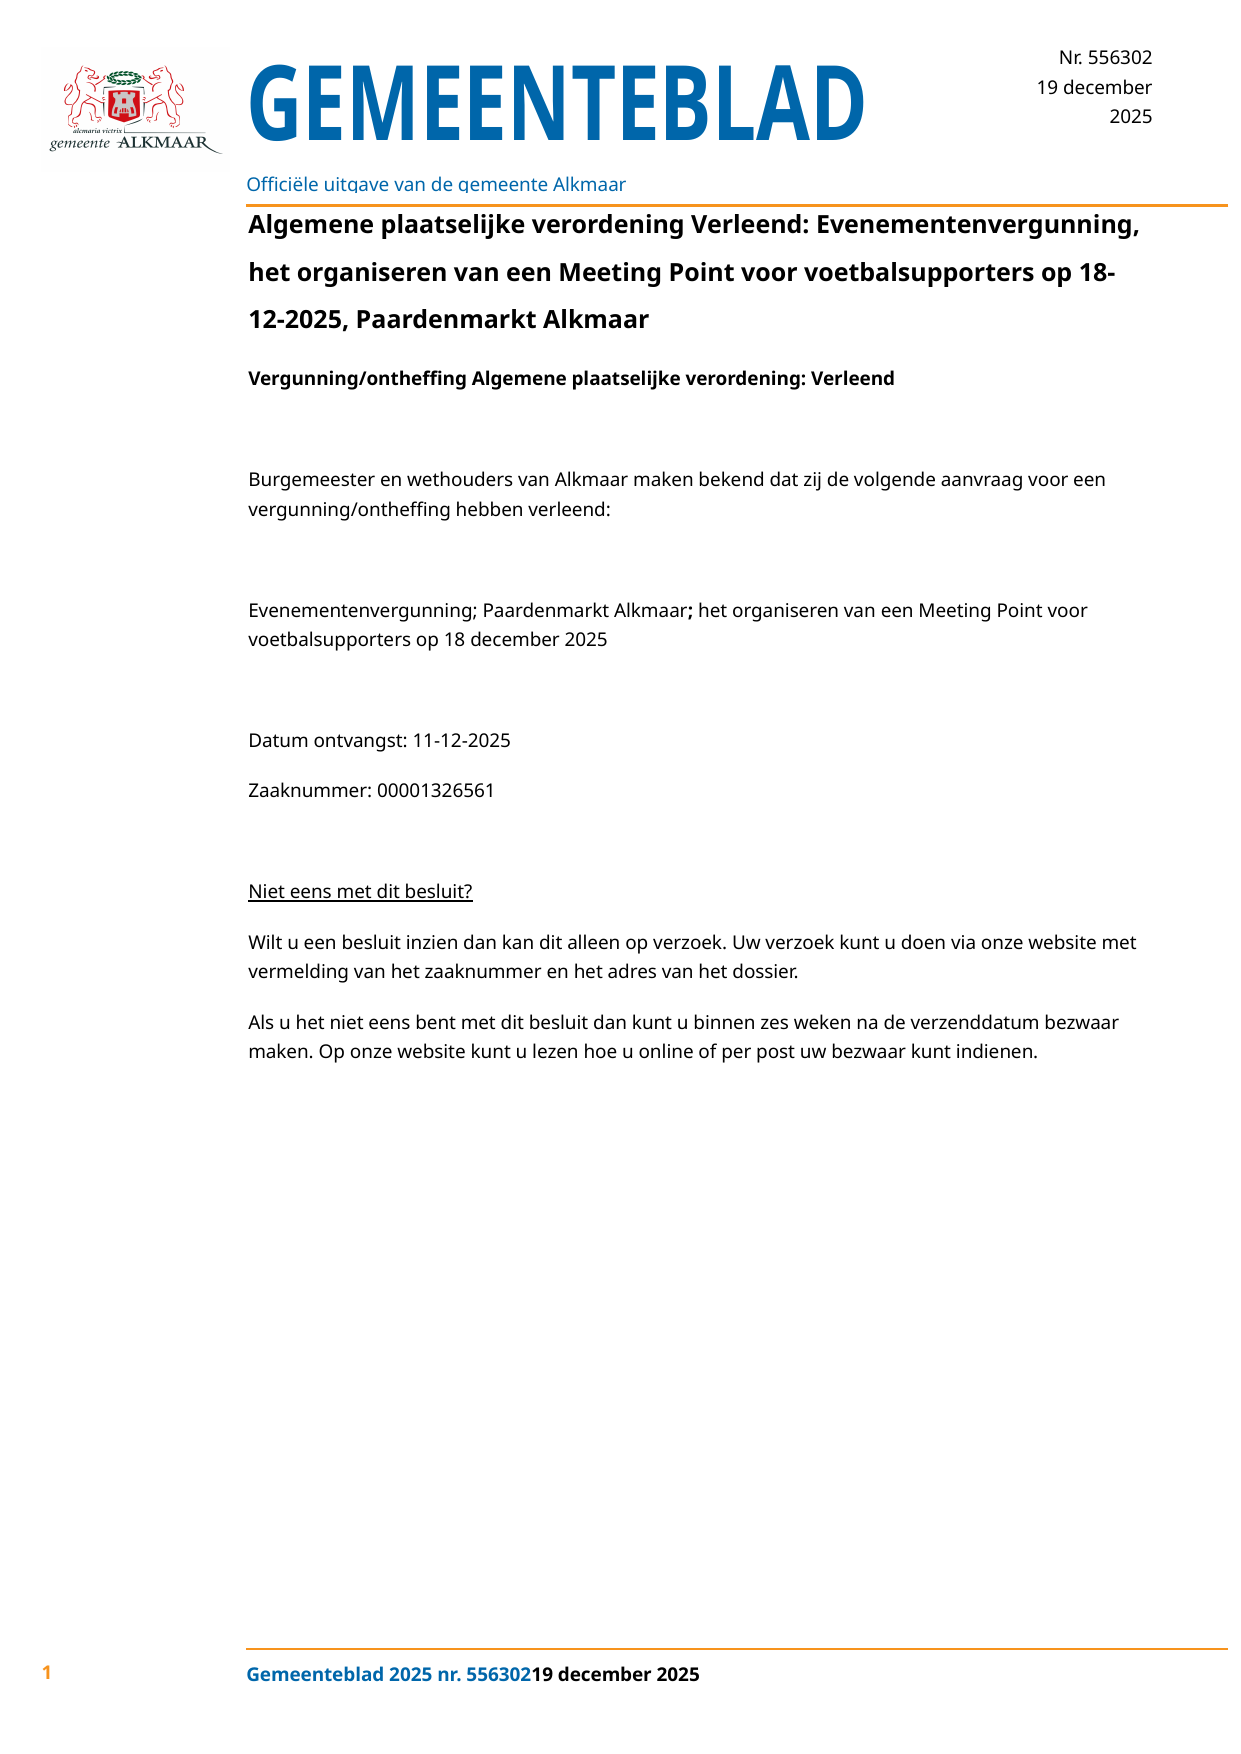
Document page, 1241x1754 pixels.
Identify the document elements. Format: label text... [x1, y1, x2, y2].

text Datum ontvangst: 11-12-2025 [248, 727, 1152, 753]
picture [41, 47, 231, 172]
text Zaaknummer: 00001326561 [248, 778, 1152, 803]
text Evenementenvergunning; Paardenmarkt Alkmaar; het organiseren van een Meeting Point voor voetbalsupporters op 18 december 2025 [248, 597, 1152, 652]
text Wilt u een besluit inzien dan kan dit alleen op verzoek. Uw verzoek kunt u doen via onze website met vermelding van het zaaknummer en het adres van het dossier. [248, 929, 1152, 984]
text Niet eens met dit besluit? [248, 878, 1152, 904]
text Vergunning/ontheffing Algemene plaatselijke verordening: Verleend [248, 366, 1152, 391]
text Algemene plaatselijke verordening Verleend: Evenementenvergunning, het organiseren van een Meeting Point voor voetbalsupporters op 18-12-2025, Paardenmarkt Alkmaar [248, 207, 1152, 336]
text Als u het niet eens bent met dit besluit dan kunt u binnen zes weken na de verzenddatum bezwaar maken. Op onze website kunt u lezen hoe u online of per post uw bezwaar kunt indienen. [248, 1009, 1152, 1064]
text Burgemeester en wethouders van Alkmaar maken bekend dat zij de volgende aanvraag voor een vergunning/ontheffing hebben verleend: [248, 466, 1152, 522]
